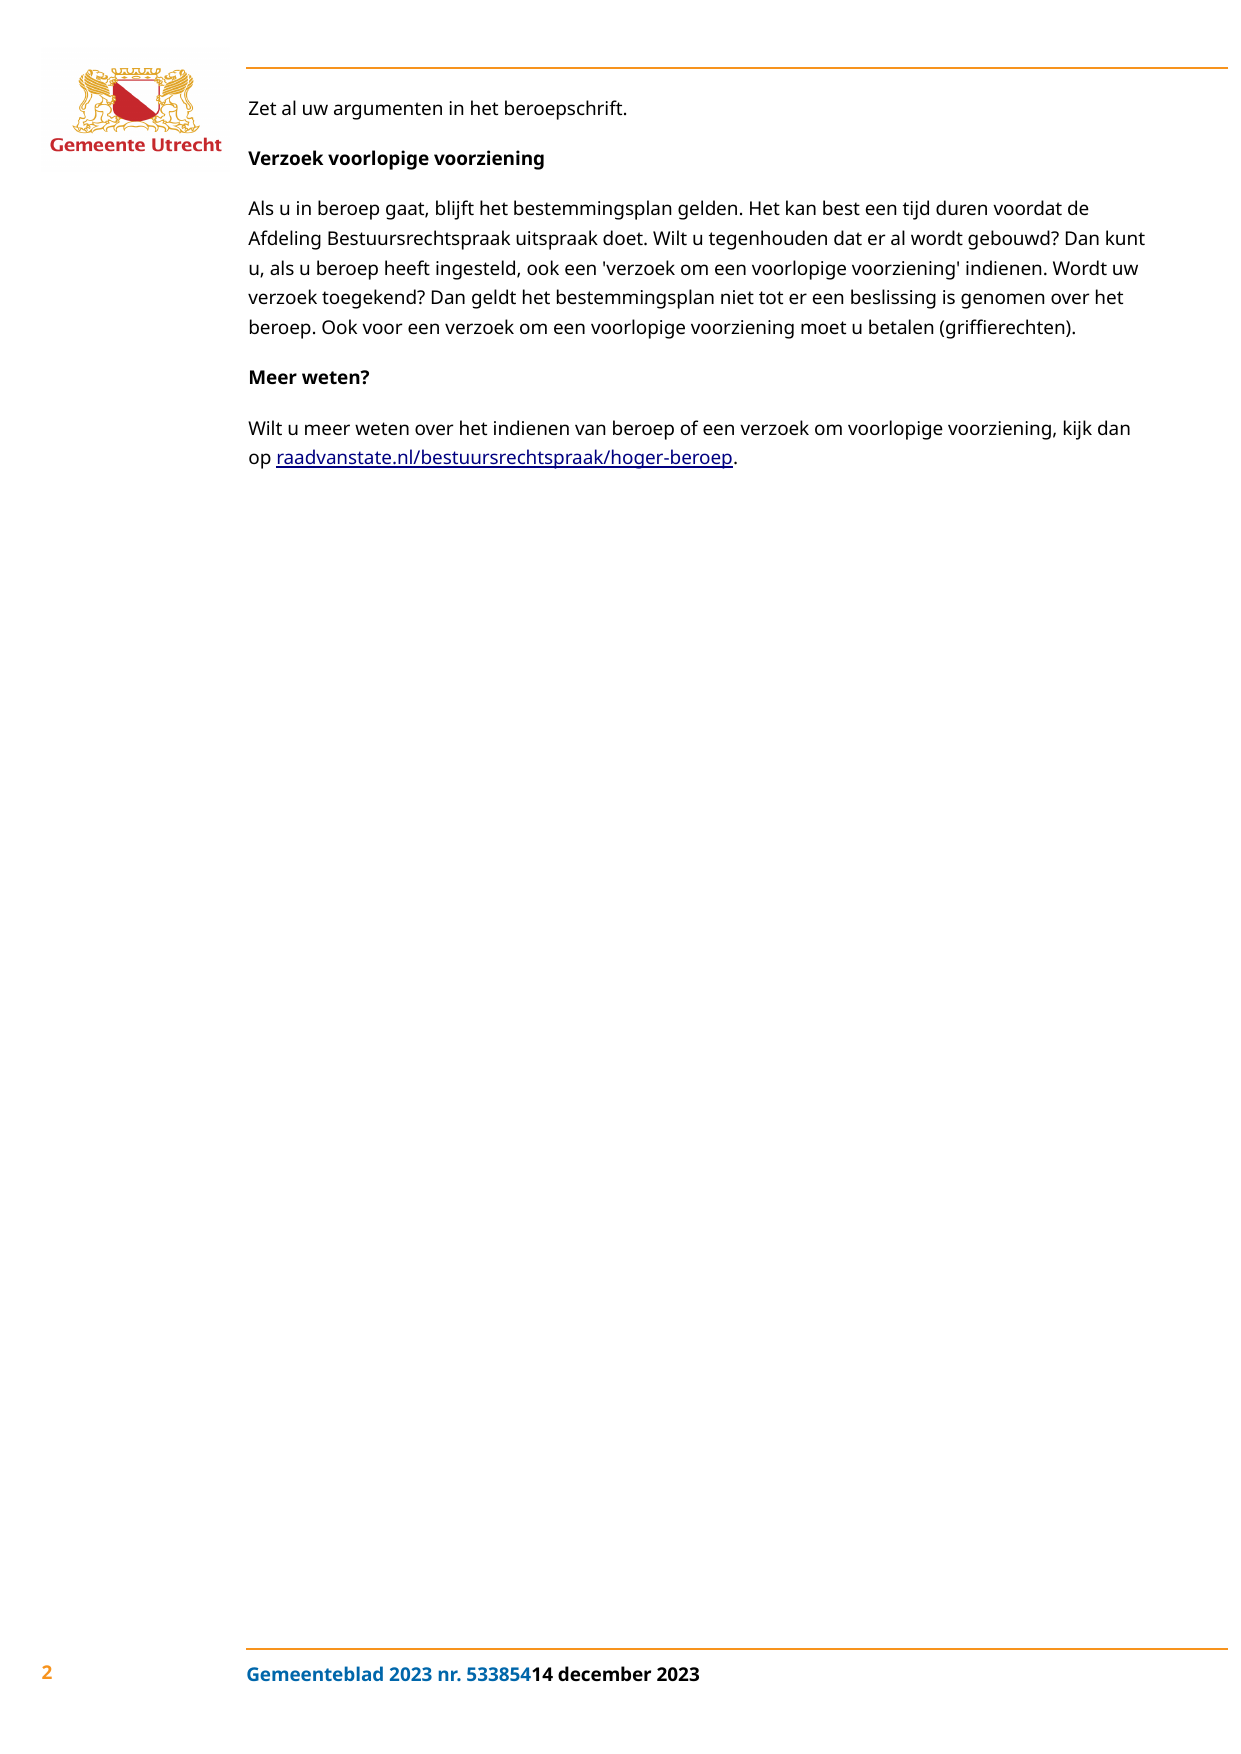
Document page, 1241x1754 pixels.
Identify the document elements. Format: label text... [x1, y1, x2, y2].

text Meer weten? [248, 364, 1152, 390]
text Als u in beroep gaat, blijft het bestemmingsplan gelden. Het kan best een tijd duren voordat de Afdeling Bestuursrechtspraak uitspraak doet. Wilt u tegenhouden dat er al wordt gebouwd? Dan kunt u, als u beroep heeft ingesteld, ook een 'verzoek om een voorlopige voorziening' indienen. Wordt uw verzoek toegekend? Dan geldt het bestemmingsplan niet tot er een beslissing is genomen over het beroep. Ook voor een verzoek om een voorlopige voorziening moet u betalen (griffierechten). [248, 196, 1152, 340]
text Zet al uw argumenten in het beroepschrift. [248, 95, 1152, 121]
text Verzoek voorlopige voorziening [248, 145, 1152, 171]
text Wilt u meer weten over het indienen van beroep of een verzoek om voorlopige voorziening, kijk dan op raadvanstate.nl/bestuursrechtspraak/hoger-beroep. [248, 415, 1152, 470]
picture [41, 47, 231, 172]
